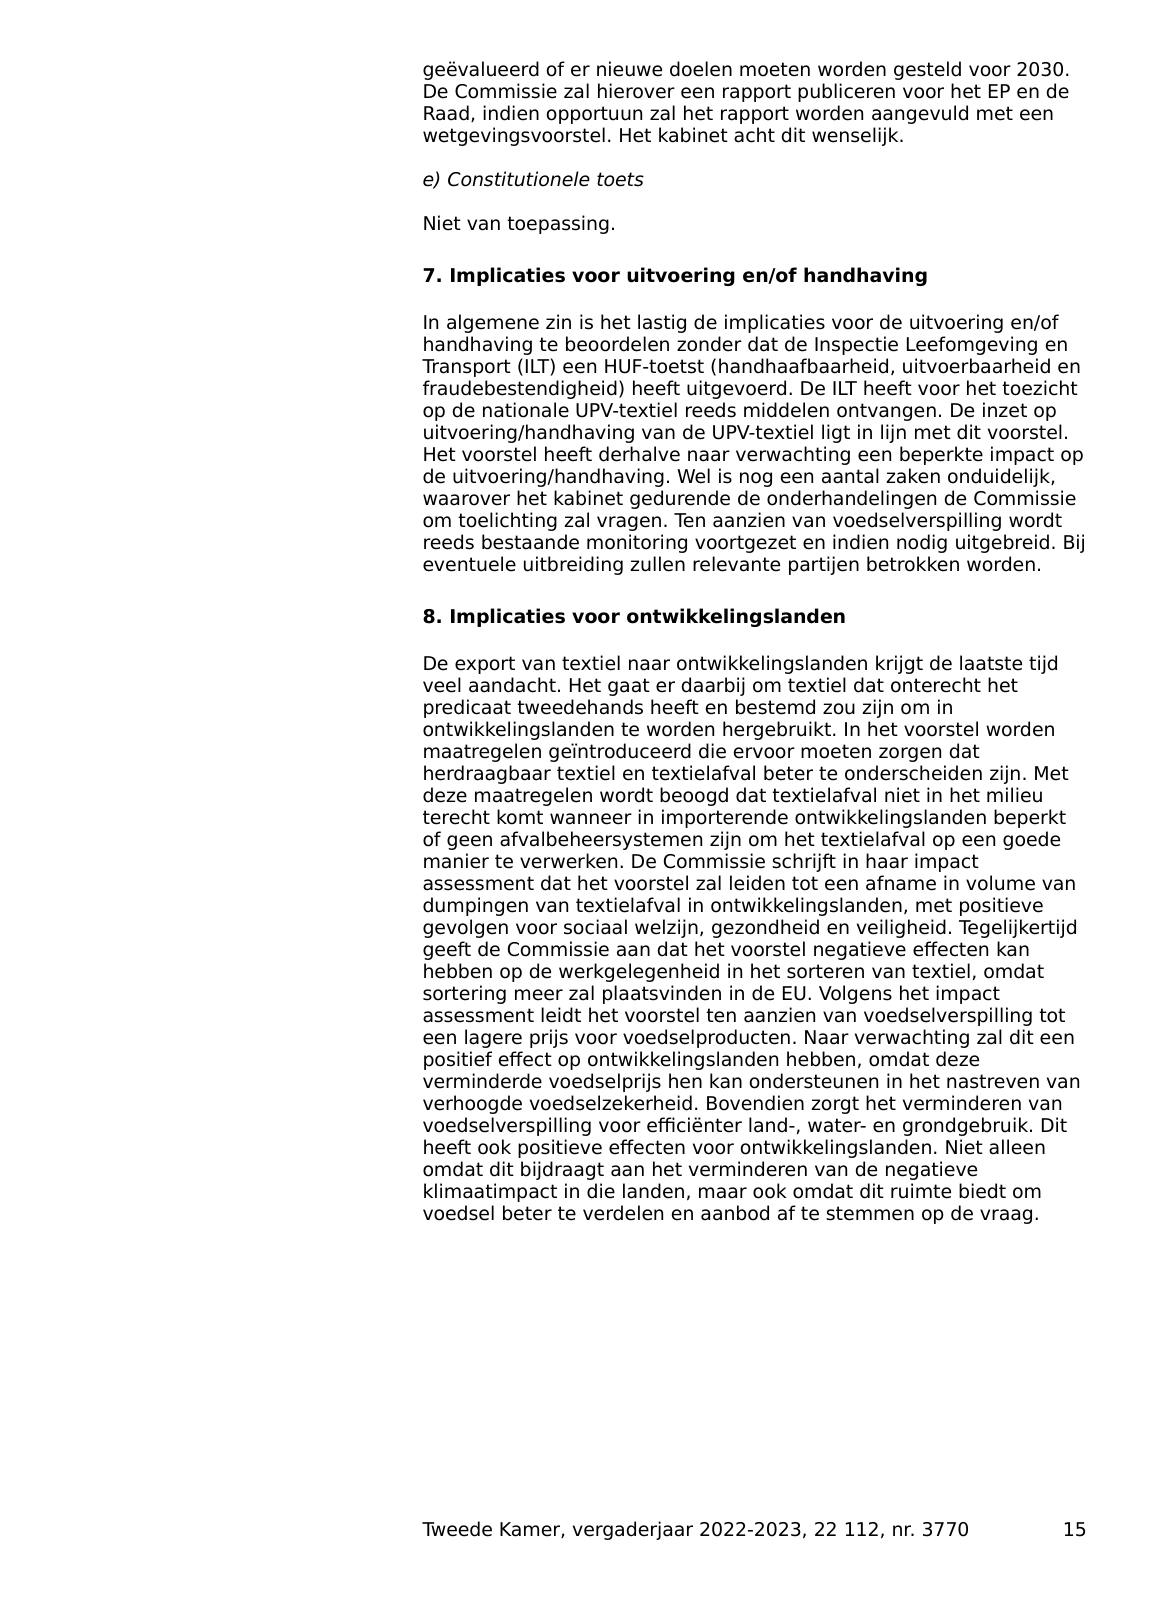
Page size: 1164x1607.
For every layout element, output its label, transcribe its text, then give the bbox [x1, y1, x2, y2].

subtitle e) Constitutionele toets [422, 169, 1087, 191]
text geëvalueerd of er nieuwe doelen moeten worden gesteld voor 2030. De Commissie zal hierover een rapport publiceren voor het EP en de Raad, indien opportuun zal het rapport worden aangevuld met een wetgevingsvoorstel. Het kabinet acht dit wenselijk. [422, 59, 1087, 147]
subtitle 8. Implicaties voor ontwikkelingslanden [422, 606, 1087, 628]
subtitle 7. Implicaties voor uitvoering en/of handhaving [422, 265, 1087, 287]
text De export van textiel naar ontwikkelingslanden krijgt de laatste tijd veel aandacht. Het gaat er daarbij om textiel dat onterecht het predicaat tweedehands heeft en bestemd zou zijn om in ontwikkelingslanden te worden hergebruikt. In het voorstel worden maatregelen geïntroduceerd die ervoor moeten zorgen dat herdraagbaar textiel en textielafval beter te onderscheiden zijn. Met deze maatregelen wordt beoogd dat textielafval niet in het milieu terecht komt wanneer in importerende ontwikkelingslanden beperkt of geen afvalbeheersystemen zijn om het textielafval op een goede manier te verwerken. De Commissie schrijft in haar impact assessment dat het voorstel zal leiden tot een afname in volume van dumpingen van textielafval in ontwikkelingslanden, met positieve gevolgen voor sociaal welzijn, gezondheid en veiligheid. Tegelijkertijd geeft de Commissie aan dat het voorstel negatieve effecten kan hebben op de werkgelegenheid in het sorteren van textiel, omdat sortering meer zal plaatsvinden in de EU. Volgens het impact assessment leidt het voorstel ten aanzien van voedselverspilling tot een lagere prijs voor voedselproducten. Naar verwachting zal dit een positief effect op ontwikkelingslanden hebben, omdat deze verminderde voedselprijs hen kan ondersteunen in het nastreven van verhoogde voedselzekerheid. Bovendien zorgt het verminderen van voedselverspilling voor efficiënter land-, water- en grondgebruik. Dit heeft ook positieve effecten voor ontwikkelingslanden. Niet alleen omdat dit bijdraagt aan het verminderen van de negatieve klimaatimpact in die landen, maar ook omdat dit ruimte biedt om voedsel beter te verdelen en aanbod af te stemmen op de vraag. [422, 653, 1087, 1224]
text In algemene zin is het lastig de implicaties voor de uitvoering en/of handhaving te beoordelen zonder dat de Inspectie Leefomgeving en Transport (ILT) een HUF-toetst (handhaafbaarheid, uitvoerbaarheid en fraudebestendigheid) heeft uitgevoerd. De ILT heeft voor het toezicht op de nationale UPV-textiel reeds middelen ontvangen. De inzet op uitvoering/handhaving van de UPV-textiel ligt in lijn met dit voorstel. Het voorstel heeft derhalve naar verwachting een beperkte impact op de uitvoering/handhaving. Wel is nog een aantal zaken onduidelijk, waarover het kabinet gedurende de onderhandelingen de Commissie om toelichting zal vragen. Ten aanzien van voedselverspilling wordt reeds bestaande monitoring voortgezet en indien nodig uitgebreid. Bij eventuele uitbreiding zullen relevante partijen betrokken worden. [422, 312, 1087, 576]
text Niet van toepassing. [422, 213, 1087, 235]
